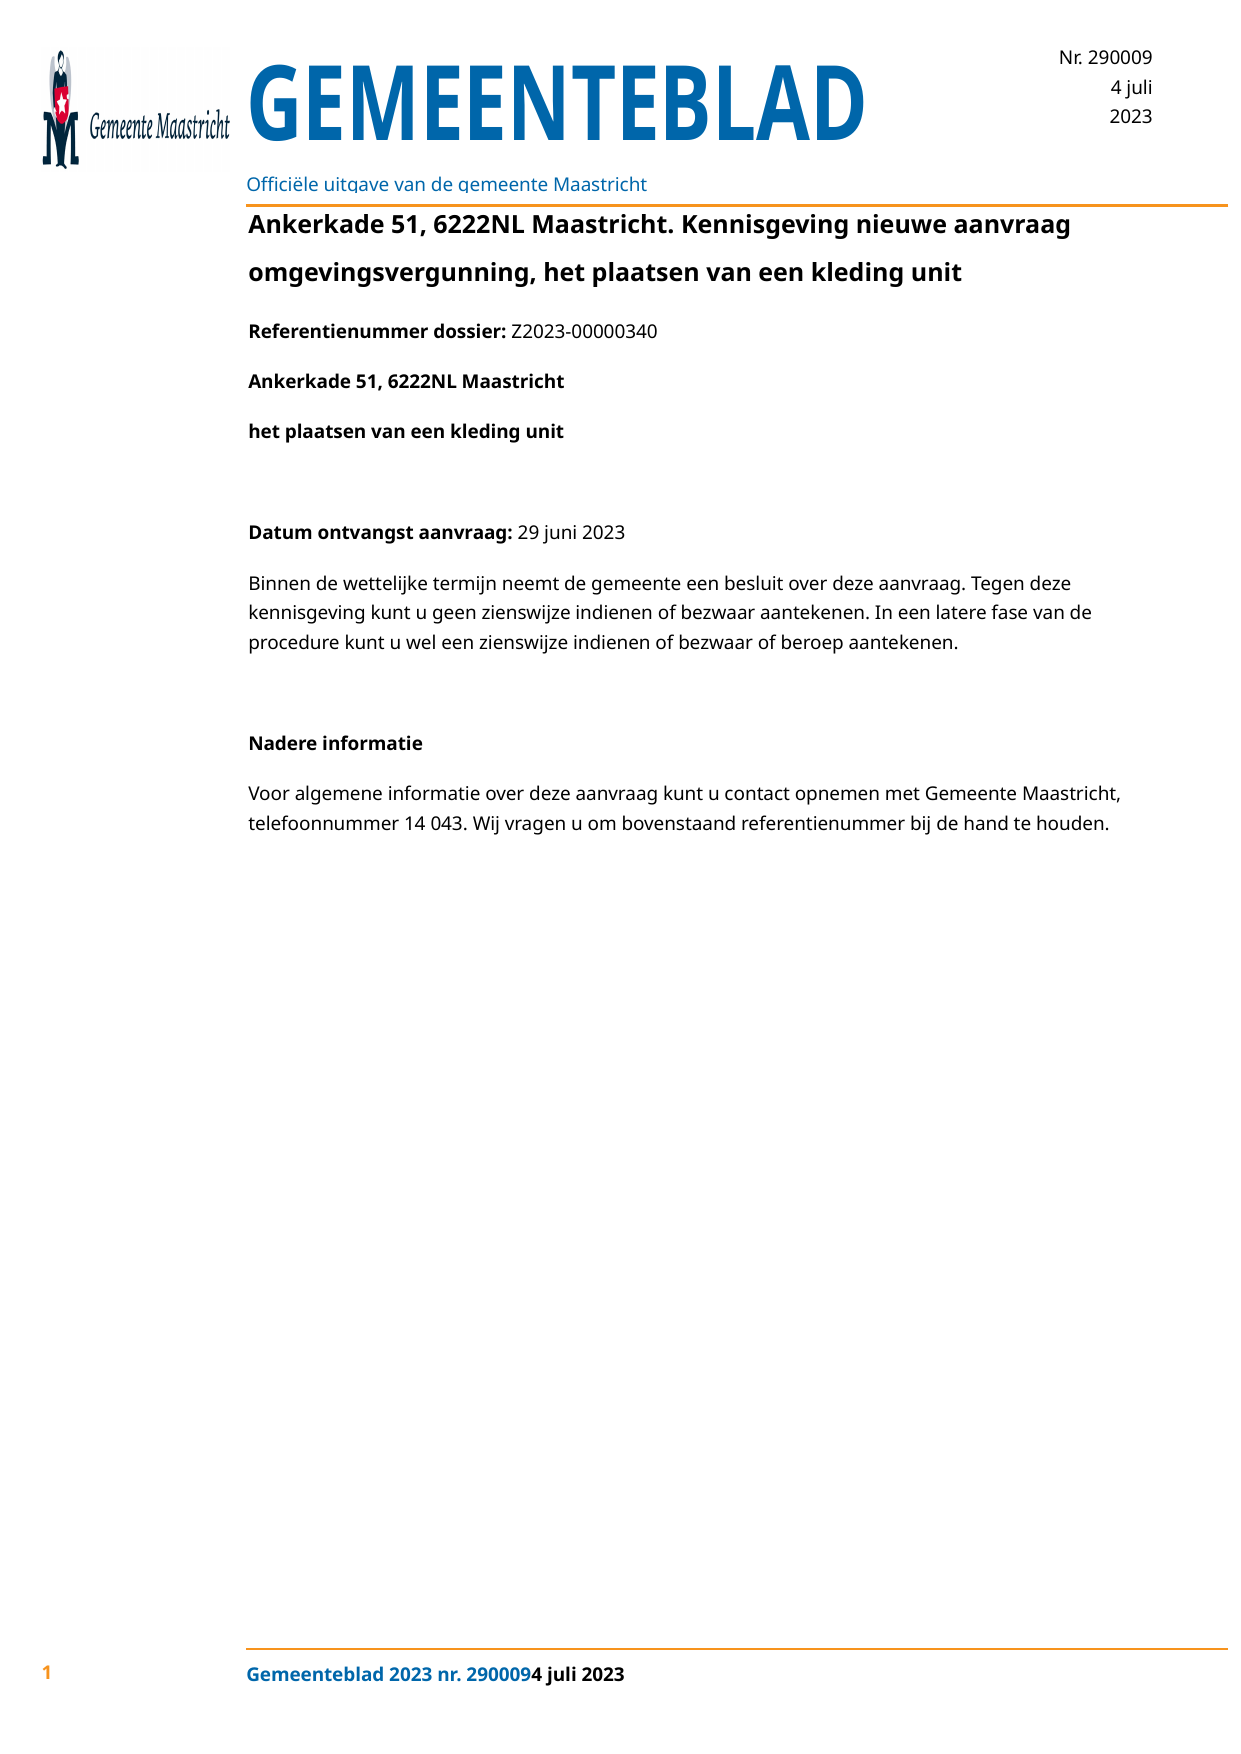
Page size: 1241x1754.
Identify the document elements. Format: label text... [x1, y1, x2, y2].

text Datum ontvangst aanvraag: 29 juni 2023 [248, 519, 1152, 545]
picture [41, 47, 231, 172]
text het plaatsen van een kleding unit [248, 419, 1152, 444]
text Nadere informatie [248, 730, 1152, 756]
text Ankerkade 51, 6222NL Maastricht [248, 368, 1152, 394]
text Ankerkade 51, 6222NL Maastricht. Kennisgeving nieuwe aanvraag omgevingsvergunning, het plaatsen van een kleding unit [248, 207, 1152, 288]
text Binnen de wettelijke termijn neemt de gemeente een besluit over deze aanvraag. Tegen deze kennisgeving kunt u geen zienswijze indienen of bezwaar aantekenen. In een latere fase van de procedure kunt u wel een zienswijze indienen of bezwaar of beroep aantekenen. [248, 570, 1152, 655]
text Voor algemene informatie over deze aanvraag kunt u contact opnemen met Gemeente Maastricht, telefoonnummer 14 043. Wij vragen u om bovenstaand referentienummer bij de hand te houden. [248, 780, 1152, 836]
text Referentienummer dossier: Z2023-00000340 [248, 318, 1152, 344]
